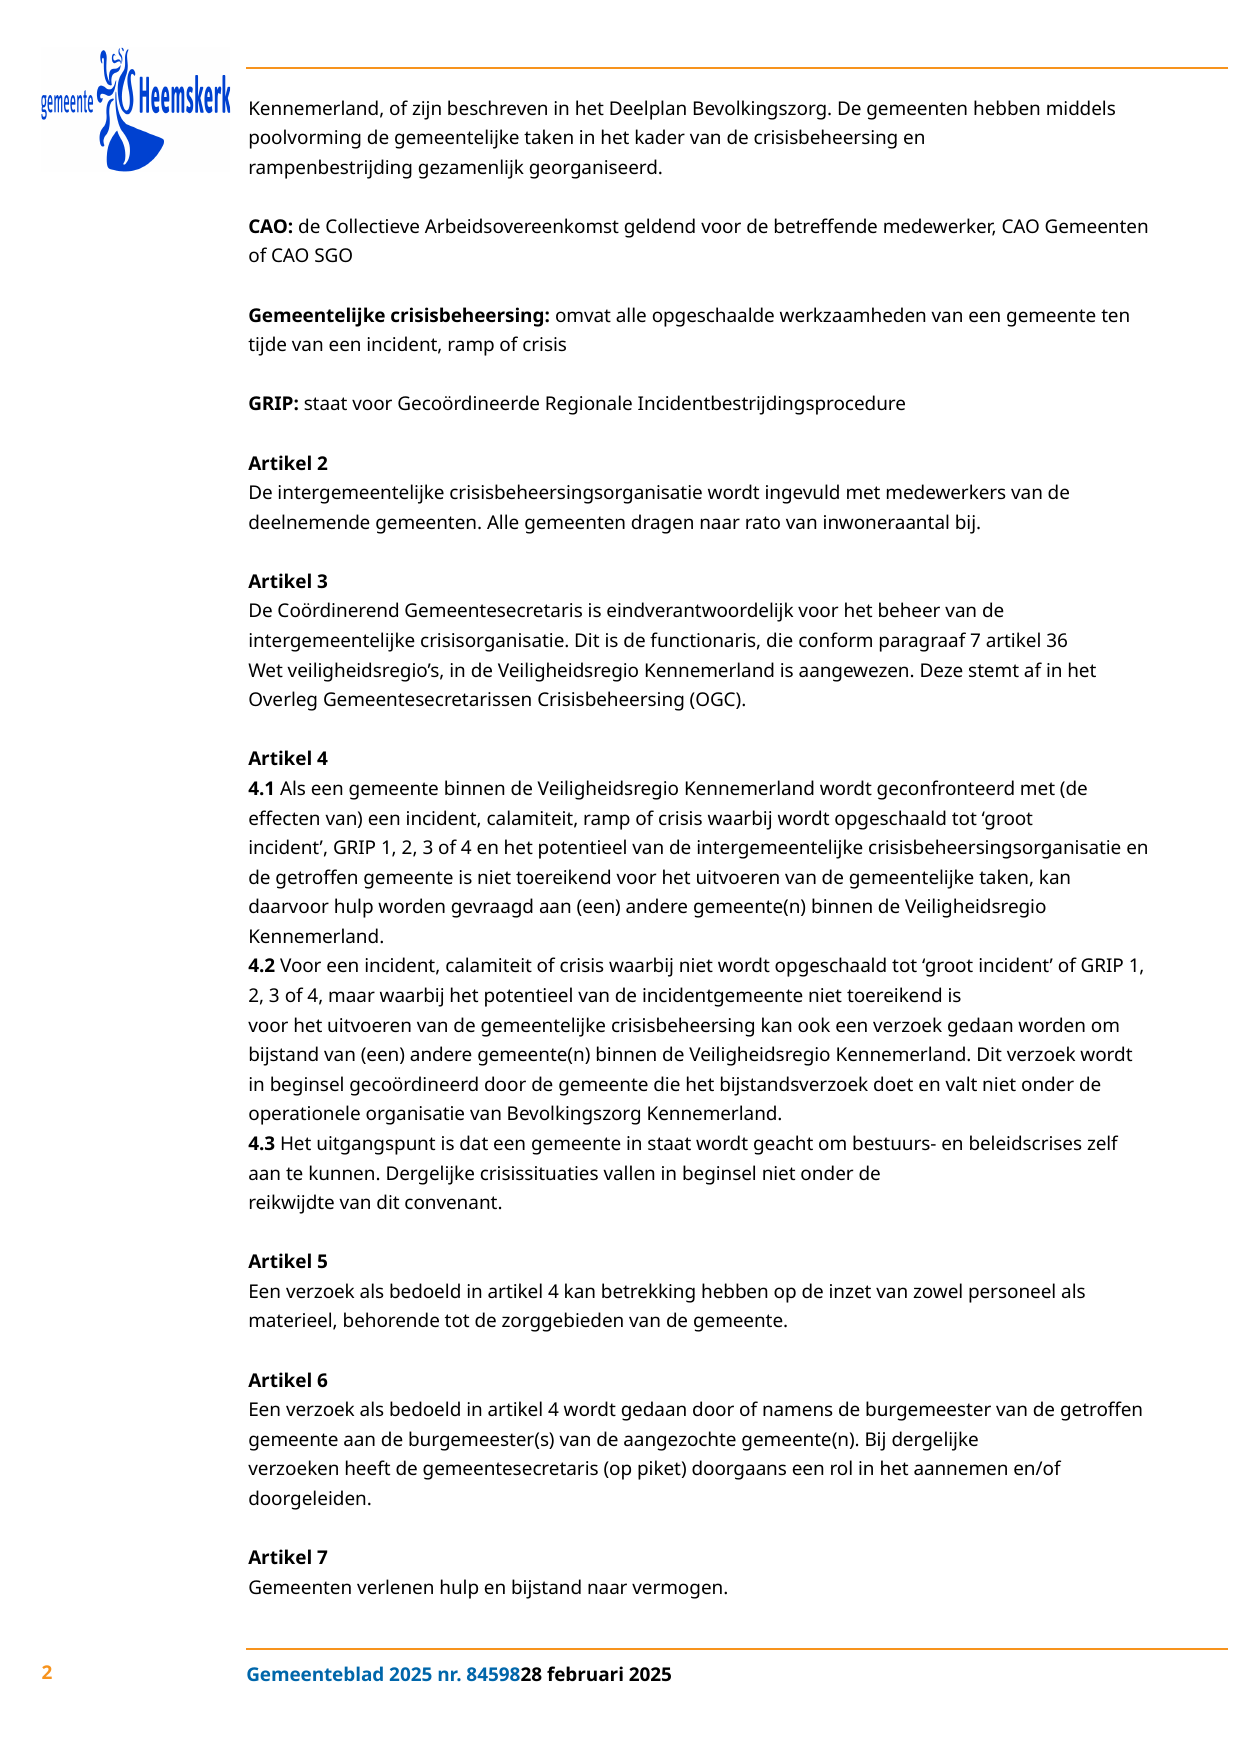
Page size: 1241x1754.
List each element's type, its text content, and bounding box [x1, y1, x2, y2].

text GRIP: staat voor Gecoördineerde Regionale Incidentbestrijdingsprocedure [248, 391, 1152, 416]
text CAO: de Collectieve Arbeidsovereenkomst geldend voor de betreffende medewerker, CAO Gemeenten of CAO SGO [248, 213, 1152, 268]
picture [41, 47, 231, 172]
text Artikel 6 [248, 1367, 1152, 1393]
text De Coördinerend Gemeentesecretaris is eindverantwoordelijk voor het beheer van de intergemeentelijke crisisorganisatie. Dit is de functionaris, die conform paragraaf 7 artikel 36 [248, 598, 1152, 653]
text 4.2 Voor een incident, calamiteit of crisis waarbij niet wordt opgeschaald tot ‘groot incident’ of GRIP 1, 2, 3 of 4, maar waarbij het potentieel van de incidentgemeente niet toereikend is [248, 953, 1152, 1008]
text Een verzoek als bedoeld in artikel 4 kan betrekking hebben op de inzet van zowel personeel als materieel, behorende tot de zorggebieden van de gemeente. [248, 1278, 1152, 1333]
text Gemeentelijke crisisbeheersing: omvat alle opgeschaalde werkzaamheden van een gemeente ten tijde van een incident, ramp of crisis [248, 302, 1152, 357]
text reikwijdte van dit convenant. [248, 1189, 1152, 1215]
text Artikel 3 [248, 568, 1152, 594]
text Kennemerland, of zijn beschreven in het Deelplan Bevolkingszorg. De gemeenten hebben middels poolvorming de gemeentelijke taken in het kader van de crisisbeheersing en [248, 95, 1152, 150]
text Gemeenten verlenen hulp en bijstand naar vermogen. [248, 1574, 1152, 1600]
text Artikel 2 [248, 450, 1152, 476]
text incident’, GRIP 1, 2, 3 of 4 en het potentieel van de intergemeentelijke crisisbeheersingsorganisatie en de getroffen gemeente is niet toereikend voor het uitvoeren van de gemeentelijke taken, kan daarvoor hulp worden gevraagd aan (een) andere gemeente(n) binnen de Veiligheidsregio Kennemerland. [248, 834, 1152, 949]
text 4.1 Als een gemeente binnen de Veiligheidsregio Kennemerland wordt geconfronteerd met (de effecten van) een incident, calamiteit, ramp of crisis waarbij wordt opgeschaald tot ‘groot [248, 775, 1152, 831]
text Artikel 4 [248, 746, 1152, 771]
text rampenbestrijding gezamenlijk georganiseerd. [248, 154, 1152, 180]
text Wet veiligheidsregio’s, in de Veiligheidsregio Kennemerland is aangewezen. Deze stemt af in het Overleg Gemeentesecretarissen Crisisbeheersing (OGC). [248, 657, 1152, 712]
text 4.3 Het uitgangspunt is dat een gemeente in staat wordt geacht om bestuurs- en beleidscrises zelf aan te kunnen. Dergelijke crisissituaties vallen in beginsel niet onder de [248, 1130, 1152, 1186]
text voor het uitvoeren van de gemeentelijke crisisbeheersing kan ook een verzoek gedaan worden om bijstand van (een) andere gemeente(n) binnen de Veiligheidsregio Kennemerland. Dit verzoek wordt in beginsel gecoördineerd door de gemeente die het bijstandsverzoek doet en valt niet onder de operationele organisatie van Bevolkingszorg Kennemerland. [248, 1012, 1152, 1126]
text Artikel 5 [248, 1248, 1152, 1274]
text De intergemeentelijke crisisbeheersingsorganisatie wordt ingevuld met medewerkers van de deelnemende gemeenten. Alle gemeenten dragen naar rato van inwoneraantal bij. [248, 479, 1152, 535]
text Een verzoek als bedoeld in artikel 4 wordt gedaan door of namens de burgemeester van de getroffen gemeente aan de burgemeester(s) van de aangezochte gemeente(n). Bij dergelijke [248, 1396, 1152, 1452]
text Artikel 7 [248, 1544, 1152, 1570]
text verzoeken heeft de gemeentesecretaris (op piket) doorgaans een rol in het aannemen en/of doorgeleiden. [248, 1456, 1152, 1511]
